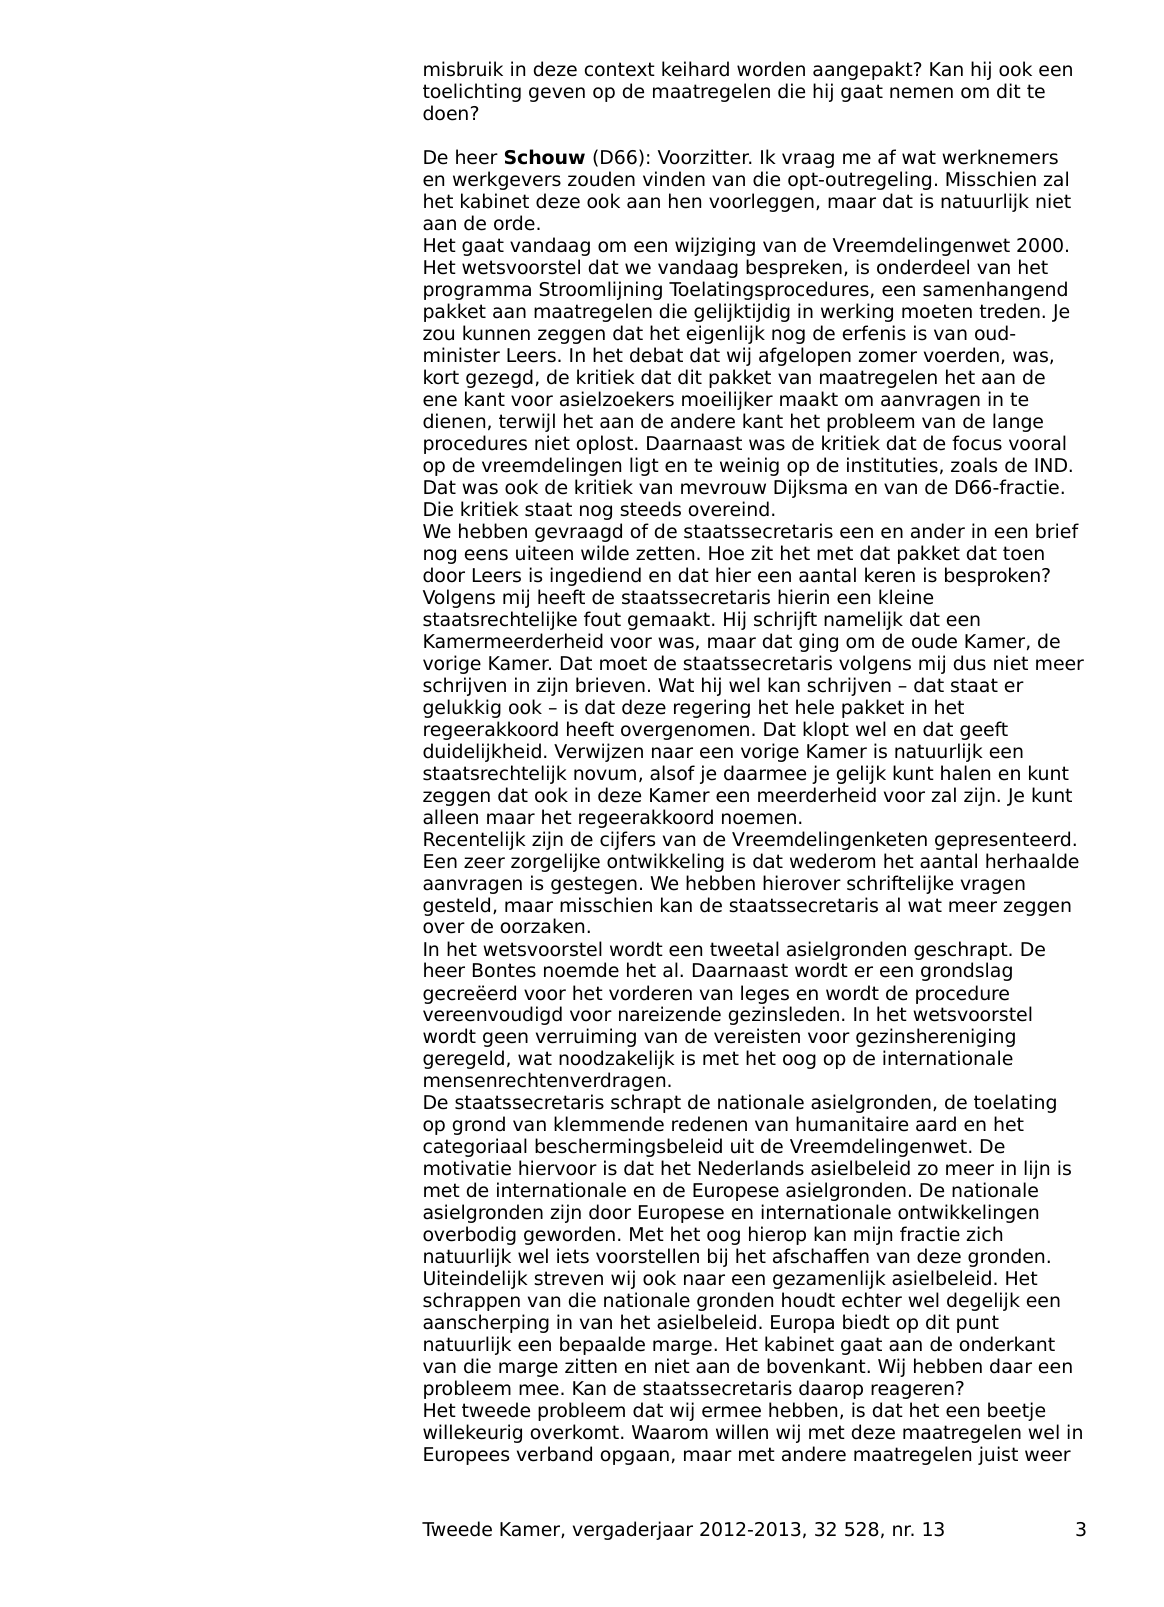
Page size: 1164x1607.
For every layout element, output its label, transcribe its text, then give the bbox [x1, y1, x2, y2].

text Recentelijk zijn de cijfers van de Vreemdelingenketen gepresenteerd. Een zeer zorgelijke ontwikkeling is dat wederom het aantal herhaalde aanvragen is gestegen. We hebben hierover schriftelijke vragen gesteld, maar misschien kan de staatssecretaris al wat meer zeggen over de oorzaken. [422, 828, 1087, 938]
text We hebben gevraagd of de staatssecretaris een en ander in een brief nog eens uiteen wilde zetten. Hoe zit het met dat pakket dat toen door Leers is ingediend en dat hier een aantal keren is besproken? Volgens mij heeft de staatssecretaris hierin een kleine staatsrechtelijke fout gemaakt. Hij schrijft namelijk dat een Kamermeerderheid voor was, maar dat ging om de oude Kamer, de vorige Kamer. Dat moet de staatssecretaris volgens mij dus niet meer schrijven in zijn brieven. Wat hij wel kan schrijven – dat staat er gelukkig ook – is dat deze regering het hele pakket in het regeerakkoord heeft overgenomen. Dat klopt wel en dat geeft duidelijkheid. Verwijzen naar een vorige Kamer is natuurlijk een staatsrechtelijk novum, alsof je daarmee je gelijk kunt halen en kunt zeggen dat ook in deze Kamer een meerderheid voor zal zijn. Je kunt alleen maar het regeerakkoord noemen. [422, 521, 1087, 828]
text In het wetsvoorstel wordt een tweetal asielgronden geschrapt. De heer Bontes noemde het al. Daarnaast wordt er een grondslag gecreëerd voor het vorderen van leges en wordt de procedure vereenvoudigd voor nareizende gezinsleden. In het wetsvoorstel wordt geen verruiming van de vereisten voor gezinshereniging geregeld, wat noodzakelijk is met het oog op de internationale mensenrechtenverdragen. [422, 938, 1087, 1092]
text De heer Schouw (D66): Voorzitter. Ik vraag me af wat werknemers en werkgevers zouden vinden van die opt-outregeling. Misschien zal het kabinet deze ook aan hen voorleggen, maar dat is natuurlijk niet aan de orde. [422, 147, 1087, 235]
text Het gaat vandaag om een wijziging van de Vreemdelingenwet 2000. Het wetsvoorstel dat we vandaag bespreken, is onderdeel van het programma Stroomlijning Toelatingsprocedures, een samenhangend pakket aan maatregelen die gelijktijdig in werking moeten treden. Je zou kunnen zeggen dat het eigenlijk nog de erfenis is van oud-minister Leers. In het debat dat wij afgelopen zomer voerden, was, kort gezegd, de kritiek dat dit pakket van maatregelen het aan de ene kant voor asielzoekers moeilijker maakt om aanvragen in te dienen, terwijl het aan de andere kant het probleem van de lange procedures niet oplost. Daarnaast was de kritiek dat de focus vooral op de vreemdelingen ligt en te weinig op de instituties, zoals de IND. Dat was ook de kritiek van mevrouw Dijksma en van de D66-fractie. Die kritiek staat nog steeds overeind. [422, 235, 1087, 521]
text De staatssecretaris schrapt de nationale asielgronden, de toelating op grond van klemmende redenen van humanitaire aard en het categoriaal beschermingsbeleid uit de Vreemdelingenwet. De motivatie hiervoor is dat het Nederlands asielbeleid zo meer in lijn is met de internationale en de Europese asielgronden. De nationale asielgronden zijn door Europese en internationale ontwikkelingen overbodig geworden. Met het oog hierop kan mijn fractie zich natuurlijk wel iets voorstellen bij het afschaffen van deze gronden. Uiteindelijk streven wij ook naar een gezamenlijk asielbeleid. Het schrappen van die nationale gronden houdt echter wel degelijk een aanscherping in van het asielbeleid. Europa biedt op dit punt natuurlijk een bepaalde marge. Het kabinet gaat aan de onderkant van die marge zitten en niet aan de bovenkant. Wij hebben daar een probleem mee. Kan de staatssecretaris daarop reageren? [422, 1092, 1087, 1400]
text Het tweede probleem dat wij ermee hebben, is dat het een beetje willekeurig overkomt. Waarom willen wij met deze maatregelen wel in Europees verband opgaan, maar met andere maatregelen juist weer [422, 1400, 1087, 1466]
text misbruik in deze context keihard worden aangepakt? Kan hij ook een toelichting geven op de maatregelen die hij gaat nemen om dit te doen? [422, 59, 1087, 125]
